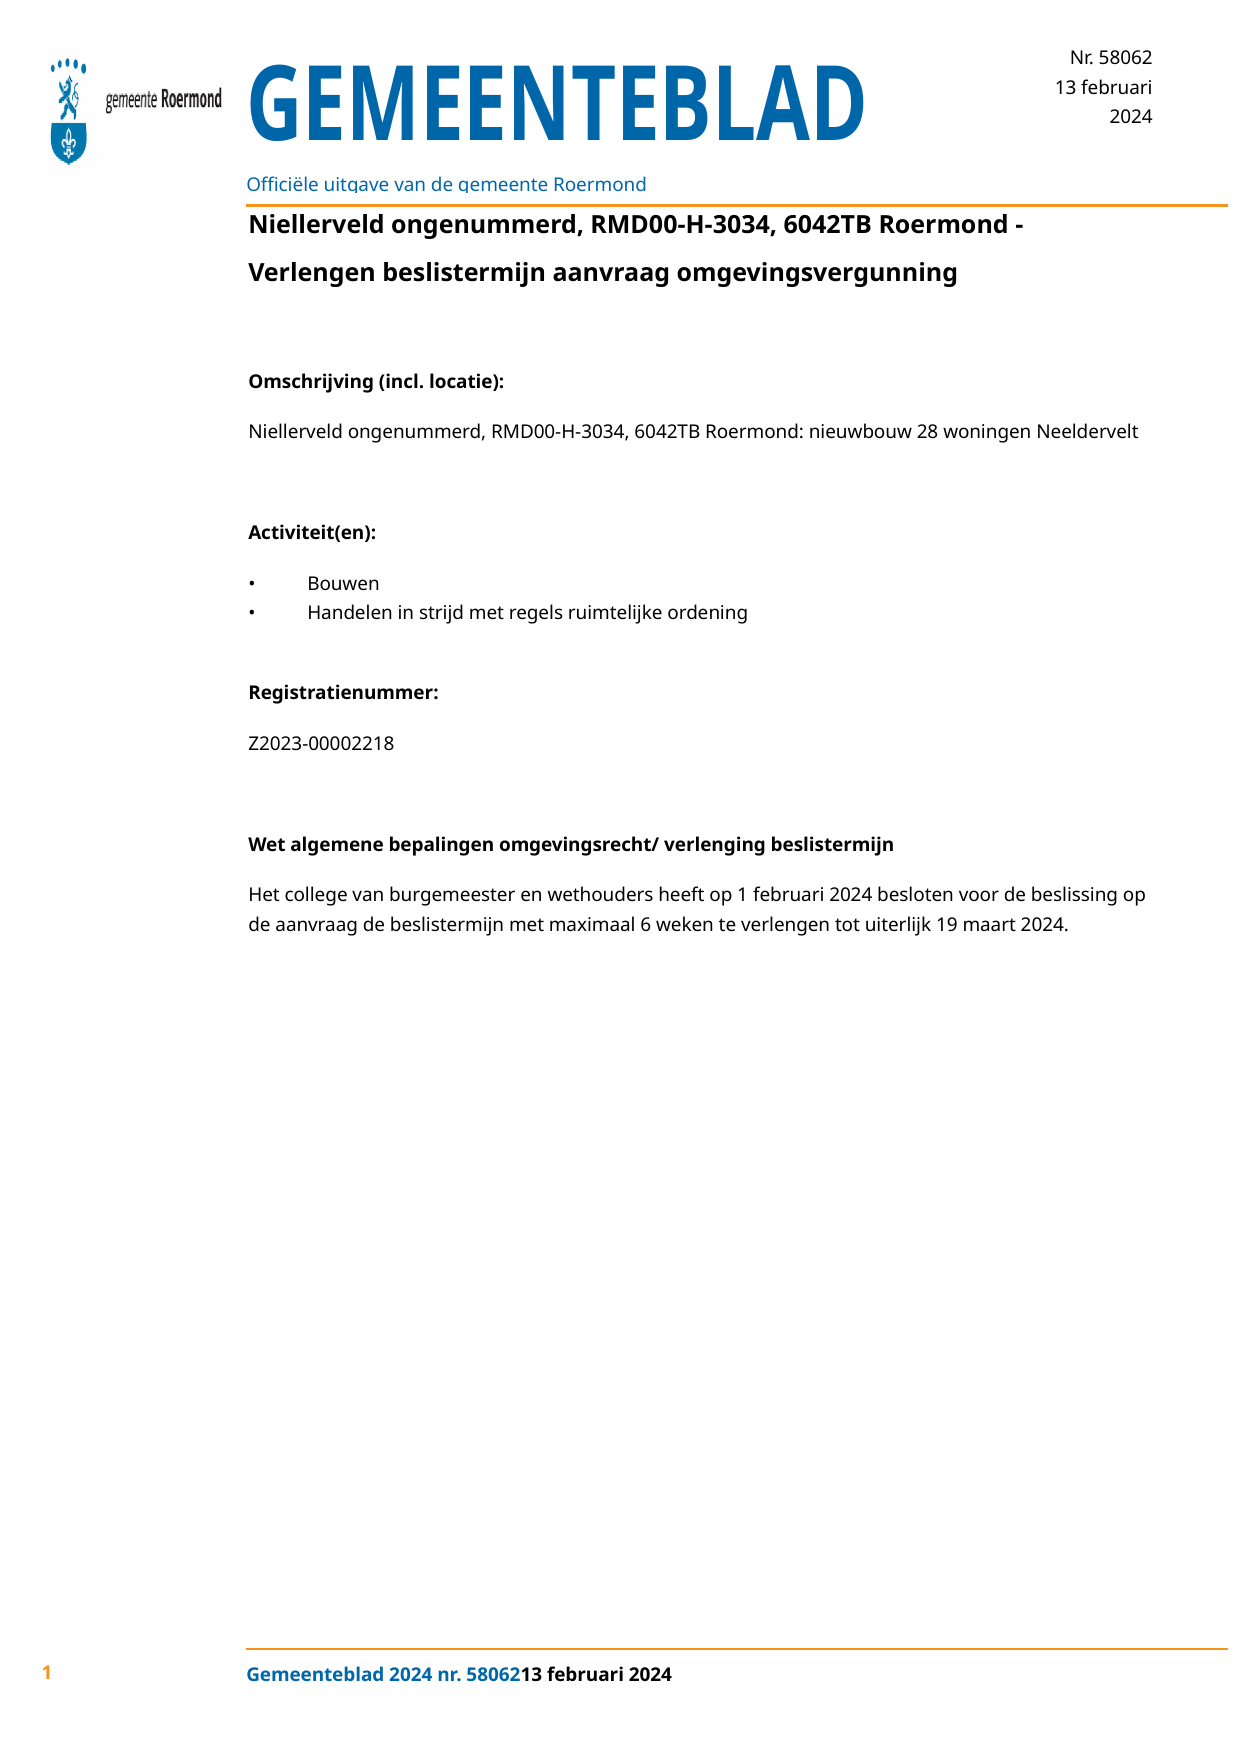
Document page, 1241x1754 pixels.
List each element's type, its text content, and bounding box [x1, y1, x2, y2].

text Activiteit(en): [248, 519, 1152, 545]
list Handelen in strijd met regels ruimtelijke ordening [248, 599, 1152, 625]
text Niellerveld ongenummerd, RMD00-H-3034, 6042TB Roermond - Verlengen beslistermijn aanvraag omgevingsvergunning [248, 207, 1152, 288]
picture [41, 47, 231, 172]
text Omschrijving (incl. locatie): [248, 368, 1152, 394]
text Het college van burgemeester en wethouders heeft op 1 februari 2024 besloten voor de beslissing op de aanvraag de beslistermijn met maximaal 6 weken te verlengen tot uiterlijk 19 maart 2024. [248, 881, 1152, 937]
text Registratienummer: [248, 679, 1152, 705]
text Wet algemene bepalingen omgevingsrecht/ verlenging beslistermijn [248, 831, 1152, 857]
text Z2023-00002218 [248, 730, 1152, 756]
text Niellerveld ongenummerd, RMD00-H-3034, 6042TB Roermond: nieuwbouw 28 woningen Neeldervelt [248, 419, 1152, 444]
list Bouwen [248, 570, 1152, 596]
